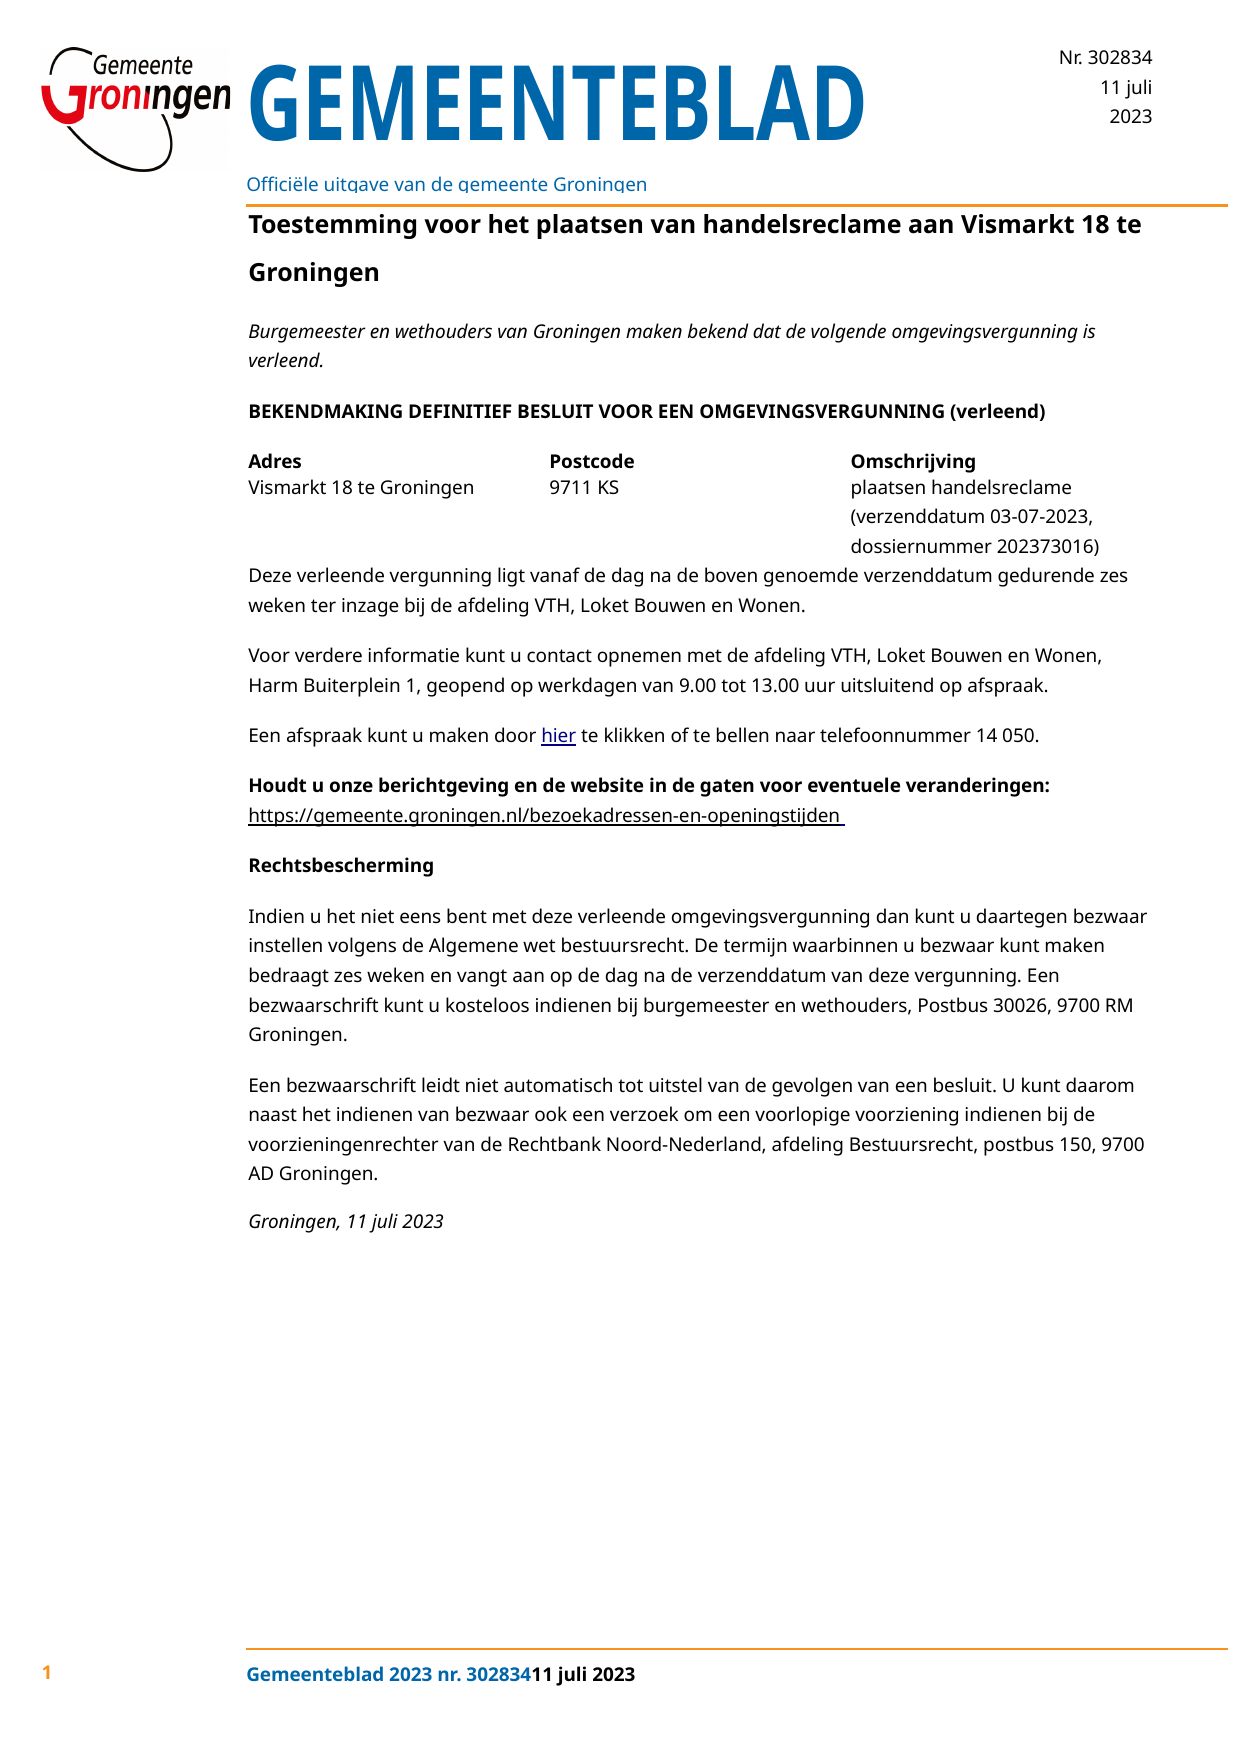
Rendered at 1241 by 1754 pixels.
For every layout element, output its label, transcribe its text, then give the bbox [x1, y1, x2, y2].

text BEKENDMAKING DEFINITIEF BESLUIT VOOR EEN OMGEVINGSVERGUNNING (verleend) [248, 398, 1152, 424]
text Houdt u onze berichtgeving en de website in de gaten voor eventuele veranderingen: https://gemeente.groningen.nl/bezoekadressen-en-openingstijden [248, 773, 1152, 828]
text Indien u het niet eens bent met deze verleende omgevingsvergunning dan kunt u daartegen bezwaar instellen volgens de Algemene wet bestuursrecht. De termijn waarbinnen u bezwaar kunt maken bedraagt zes weken en vangt aan op de dag na de verzenddatum van deze vergunning. Een bezwaarschrift kunt u kosteloos indienen bij burgemeester en wethouders, Postbus 30026, 9700 RM Groningen. [248, 903, 1152, 1047]
text Voor verdere informatie kunt u contact opnemen met de afdeling VTH, Loket Bouwen en Wonen, Harm Buiterplein 1, geopend op werkdagen van 9.00 tot 13.00 uur uitsluitend op afspraak. [248, 642, 1152, 698]
table_cell Vismarkt 18 te Groningen [248, 474, 549, 559]
text Rechtsbescherming [248, 853, 1152, 878]
text Toestemming voor het plaatsen van handelsreclame aan Vismarkt 18 te Groningen [248, 207, 1152, 288]
text Burgemeester en wethouders van Groningen maken bekend dat de volgende omgevingsvergunning is verleend. [248, 318, 1152, 373]
text Groningen, 11 juli 2023 [248, 1208, 1152, 1234]
text Deze verleende vergunning ligt vanaf de dag na de boven genoemde verzenddatum gedurende zes weken ter inzage bij de afdeling VTH, Loket Bouwen en Wonen. [248, 562, 1152, 618]
text Een bezwaarschrift leidt niet automatisch tot uitstel van de gevolgen van een besluit. U kunt daarom naast het indienen van bezwaar ook een verzoek om een voorlopige voorziening indienen bij de voorzieningenrechter van de Rechtbank Noord-Nederland, afdeling Bestuursrecht, postbus 150, 9700 AD Groningen. [248, 1072, 1152, 1186]
table_header Postcode [549, 449, 850, 474]
table_header Adres [248, 449, 549, 474]
text Een afspraak kunt u maken door hier te klikken of te bellen naar telefoonnummer 14 050. [248, 722, 1152, 748]
picture [41, 47, 231, 172]
table_cell 9711 KS [549, 474, 850, 559]
table_cell plaatsen handelsreclame (verzenddatum 03-07-2023, dossiernummer 202373016) [850, 474, 1152, 559]
table_header Omschrijving [850, 449, 1152, 474]
